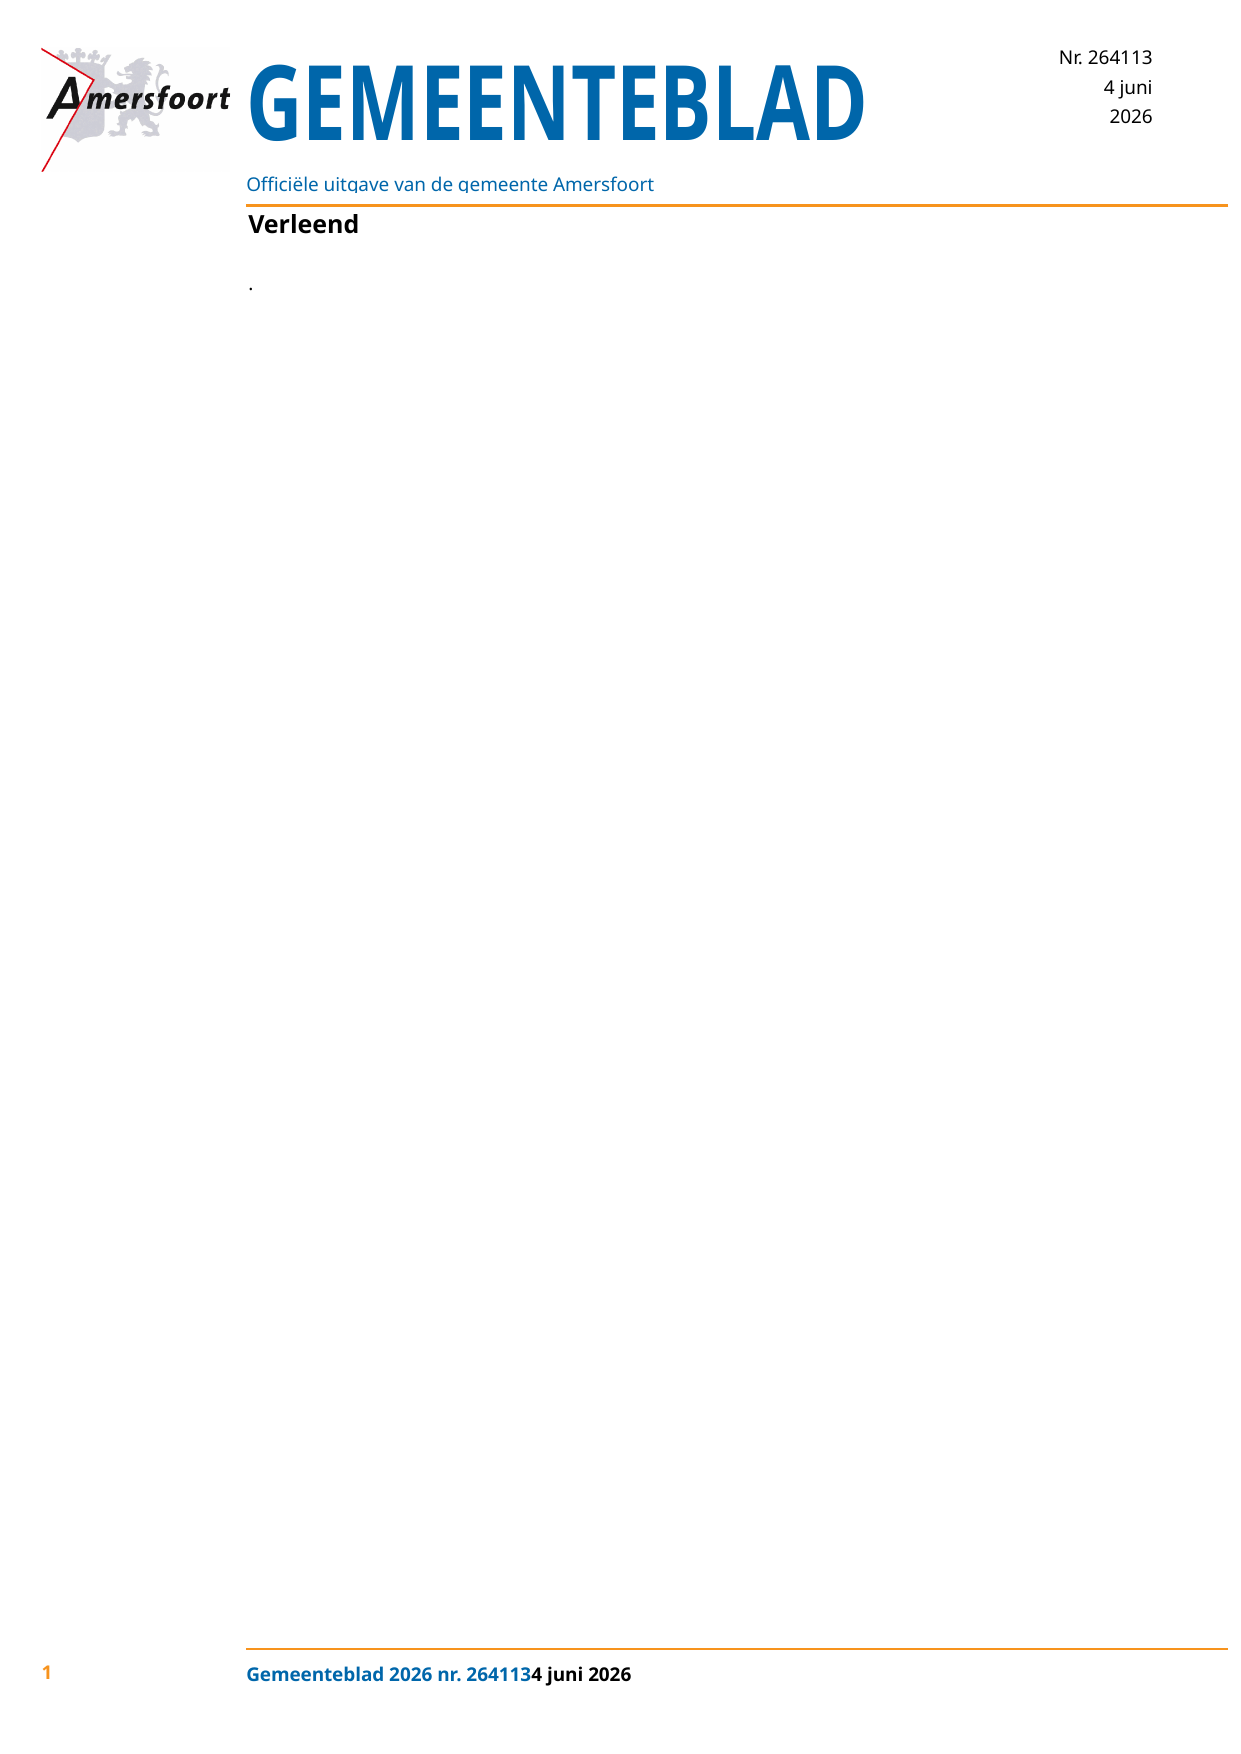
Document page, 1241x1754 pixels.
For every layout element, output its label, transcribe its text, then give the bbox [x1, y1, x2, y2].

picture [41, 47, 231, 172]
text . [248, 270, 1152, 296]
text Verleend [248, 207, 1152, 241]
